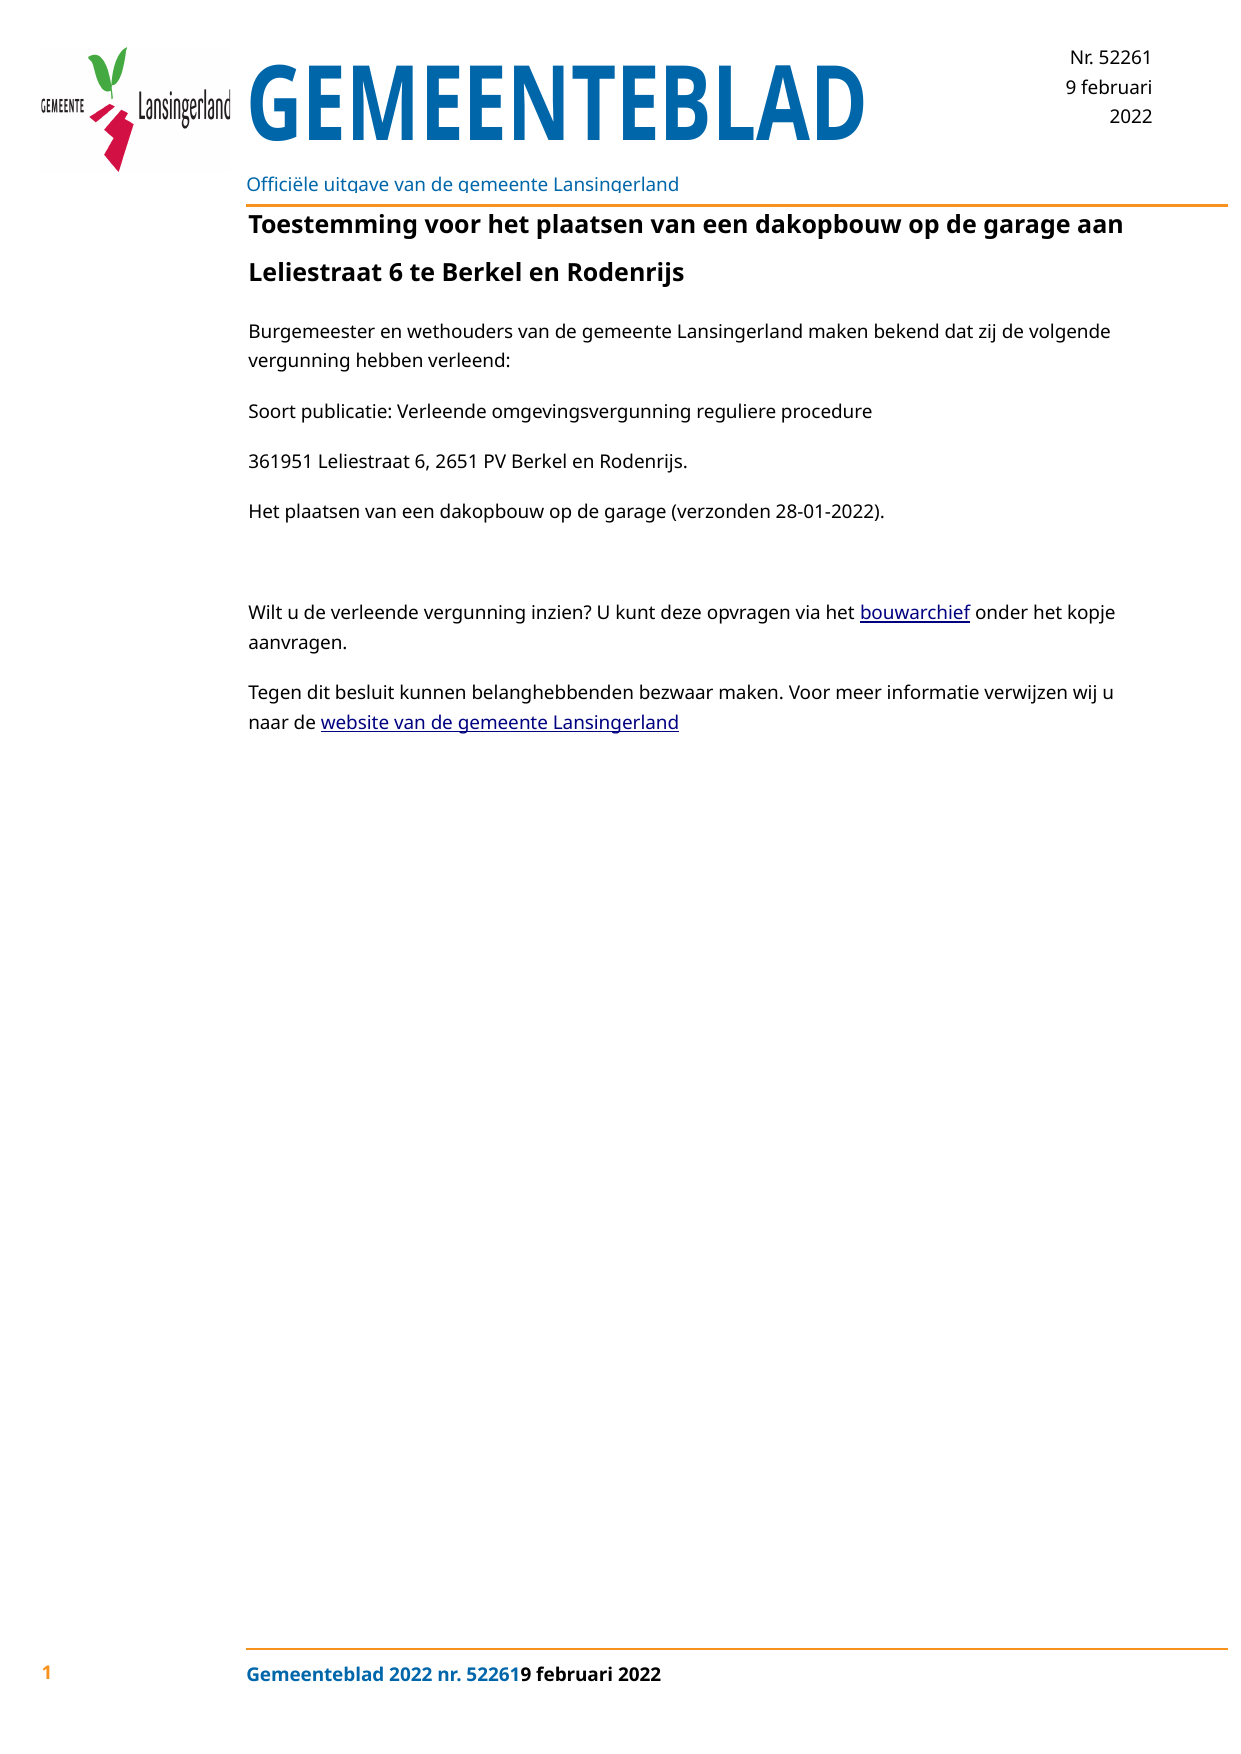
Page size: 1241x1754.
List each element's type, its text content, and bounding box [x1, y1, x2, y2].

text Wilt u de verleende vergunning inzien? U kunt deze opvragen via het bouwarchief onder het kopje aanvragen. [248, 599, 1152, 655]
text Soort publicatie: Verleende omgevingsvergunning reguliere procedure [248, 398, 1152, 424]
text Het plaatsen van een dakopbouw op de garage (verzonden 28-01-2022). [248, 499, 1152, 524]
text Burgemeester en wethouders van de gemeente Lansingerland maken bekend dat zij de volgende vergunning hebben verleend: [248, 318, 1152, 373]
picture [41, 47, 231, 172]
text Tegen dit besluit kunnen belanghebbenden bezwaar maken. Voor meer informatie verwijzen wij u naar de website van de gemeente Lansingerland [248, 679, 1152, 735]
text 361951 Leliestraat 6, 2651 PV Berkel en Rodenrijs. [248, 448, 1152, 474]
text Toestemming voor het plaatsen van een dakopbouw op de garage aan Leliestraat 6 te Berkel en Rodenrijs [248, 207, 1152, 288]
